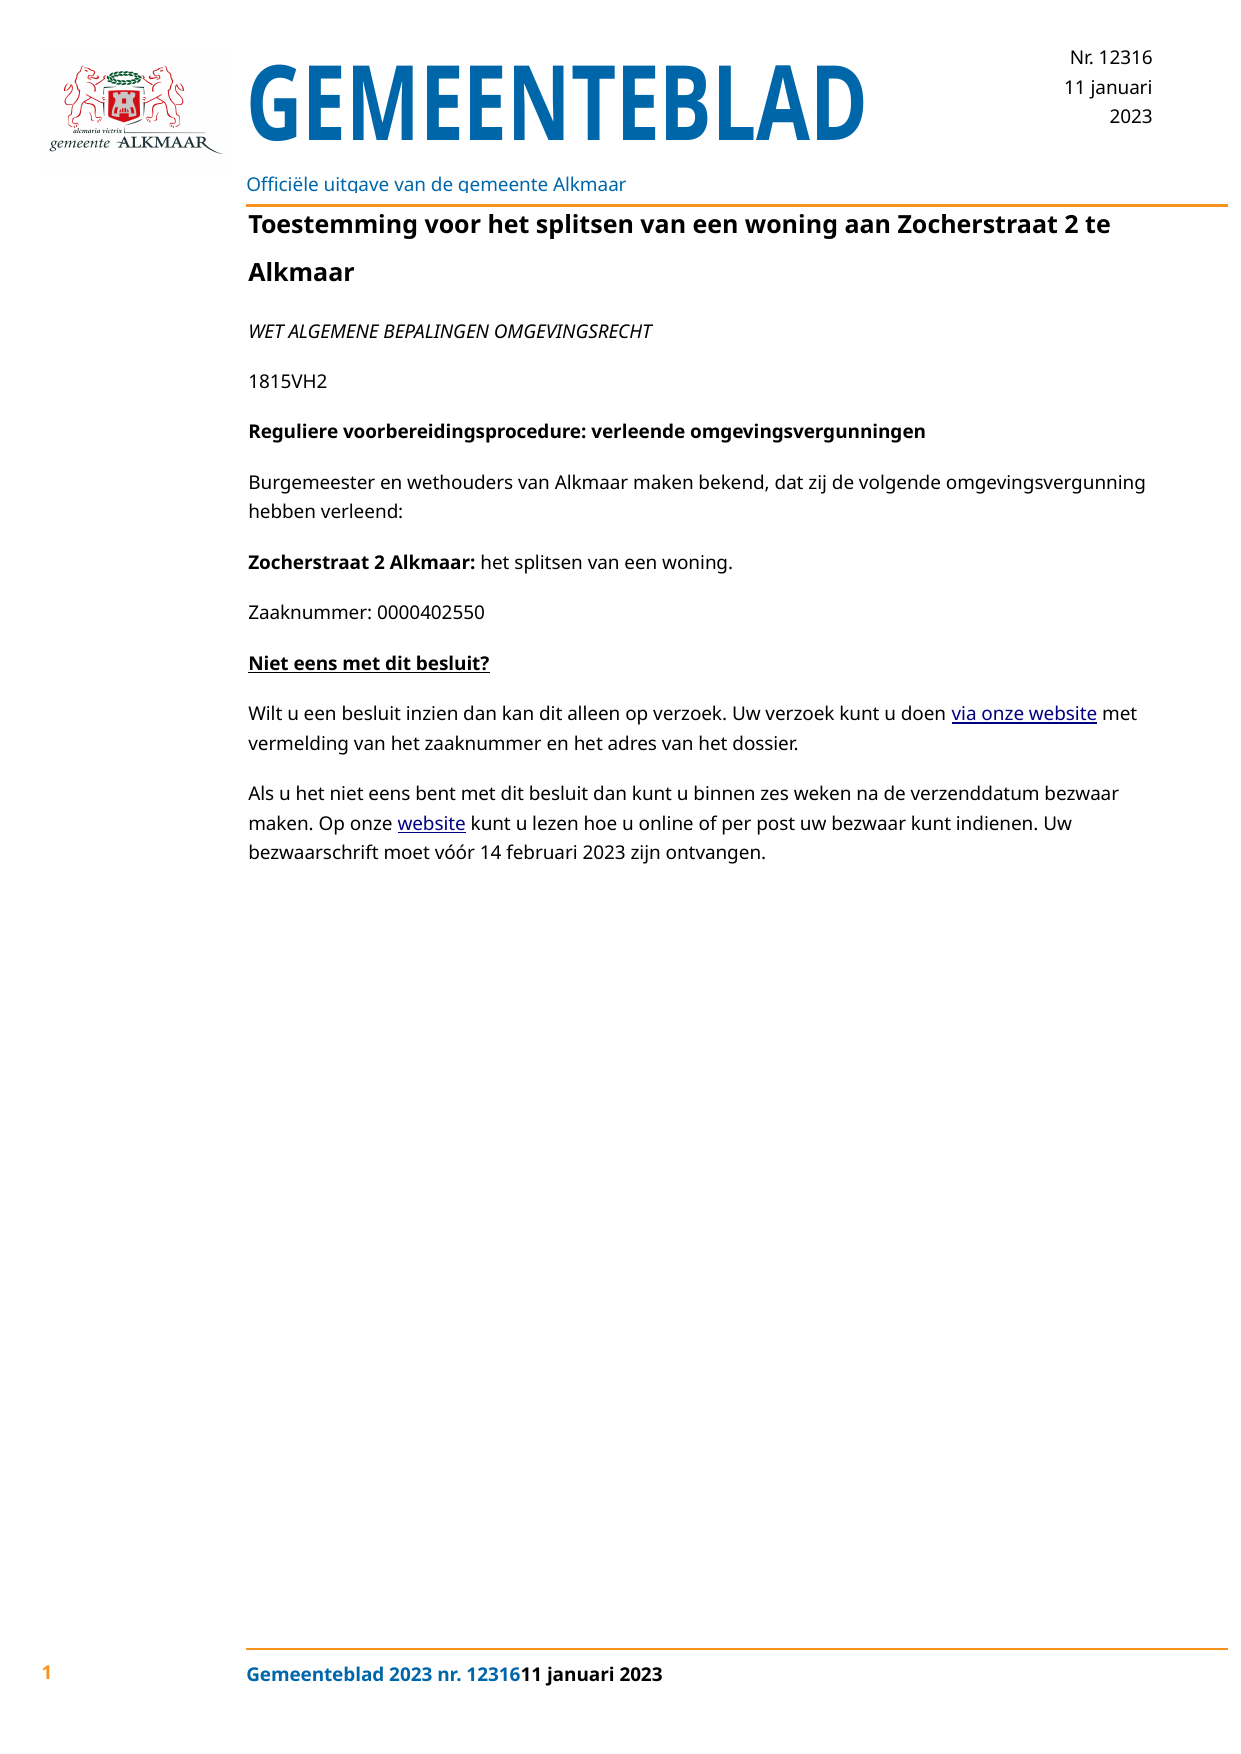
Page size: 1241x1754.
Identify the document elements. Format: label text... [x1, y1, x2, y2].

text Toestemming voor het splitsen van een woning aan Zocherstraat 2 te Alkmaar [248, 207, 1152, 288]
text 1815VH2 [248, 368, 1152, 394]
picture [41, 47, 231, 172]
text Zaaknummer: 0000402550 [248, 599, 1152, 625]
text Reguliere voorbereidingsprocedure: verleende omgevingsvergunningen [248, 419, 1152, 444]
text Burgemeester en wethouders van Alkmaar maken bekend, dat zij de volgende omgevingsvergunning hebben verleend: [248, 469, 1152, 524]
text Wilt u een besluit inzien dan kan dit alleen op verzoek. Uw verzoek kunt u doen via onze website met vermelding van het zaaknummer en het adres van het dossier. [248, 700, 1152, 756]
text Zocherstraat 2 Alkmaar: het splitsen van een woning. [248, 549, 1152, 575]
text WET ALGEMENE BEPALINGEN OMGEVINGSRECHT [248, 318, 1152, 344]
text Niet eens met dit besluit? [248, 650, 1152, 676]
text Als u het niet eens bent met dit besluit dan kunt u binnen zes weken na de verzenddatum bezwaar maken. Op onze website kunt u lezen hoe u online of per post uw bezwaar kunt indienen. Uw bezwaarschrift moet vóór 14 februari 2023 zijn ontvangen. [248, 780, 1152, 865]
